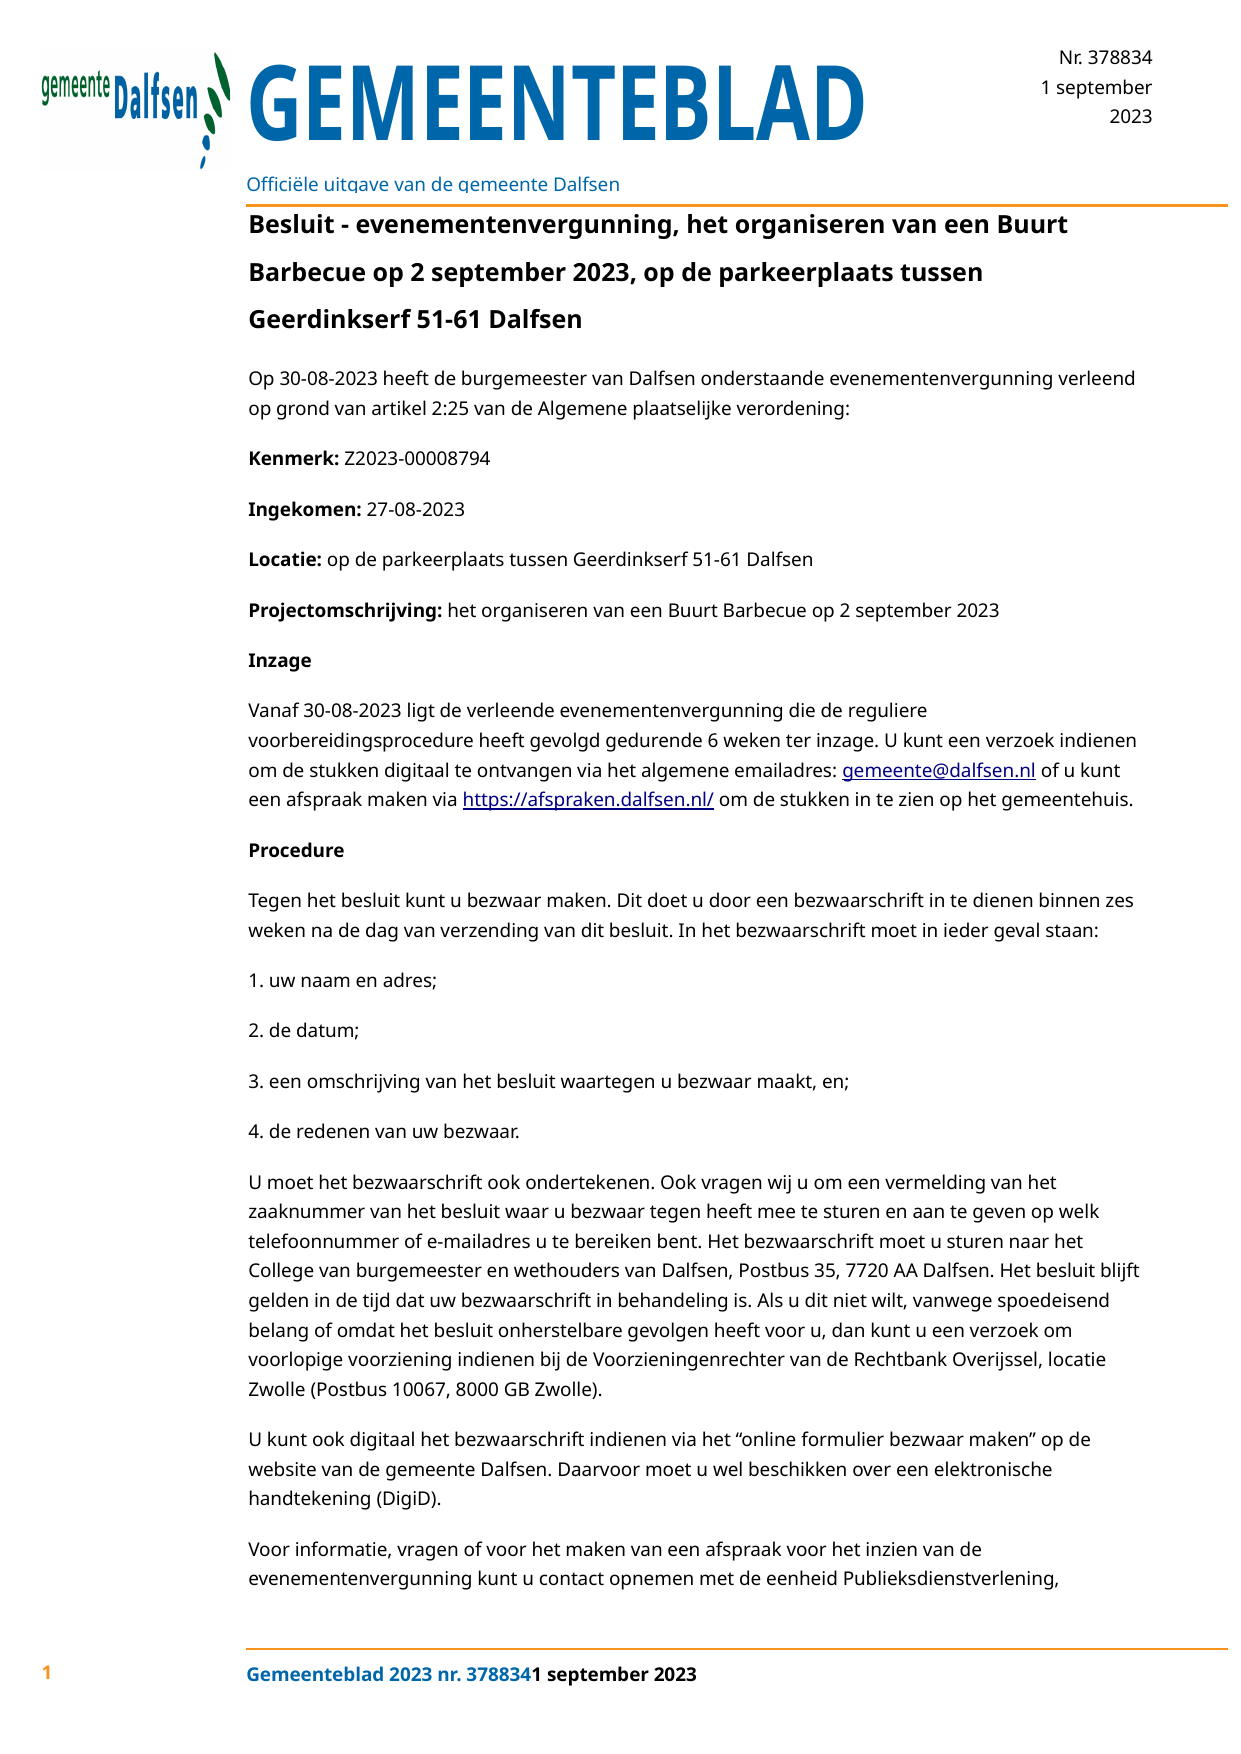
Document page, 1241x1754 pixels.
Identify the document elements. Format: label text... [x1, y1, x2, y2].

text Ingekomen: 27-08-2023 [248, 496, 1152, 522]
text Op 30-08-2023 heeft de burgemeester van Dalfsen onderstaande evenementenvergunning verleend op grond van artikel 2:25 van de Algemene plaatselijke verordening: [248, 366, 1152, 421]
text Kenmerk: Z2023-00008794 [248, 446, 1152, 471]
text U moet het bezwaarschrift ook ondertekenen. Ook vragen wij u om een vermelding van het zaaknummer van het besluit waar u bezwaar tegen heeft mee te sturen en aan te geven op welk telefoonnummer of e-mailadres u te bereiken bent. Het bezwaarschrift moet u sturen naar het College van burgemeester en wethouders van Dalfsen, Postbus 35, 7720 AA Dalfsen. Het besluit blijft gelden in de tijd dat uw bezwaarschrift in behandeling is. Als u dit niet wilt, vanwege spoedeisend belang of omdat het besluit onherstelbare gevolgen heeft voor u, dan kunt u een verzoek om voorlopige voorziening indienen bij de Voorzieningenrechter van de Rechtbank Overijssel, locatie Zwolle (Postbus 10067, 8000 GB Zwolle). [248, 1169, 1152, 1402]
text Projectomschrijving: het organiseren van een Buurt Barbecue op 2 september 2023 [248, 597, 1152, 622]
text Vanaf 30-08-2023 ligt de verleende evenementenvergunning die de reguliere voorbereidingsprocedure heeft gevolgd gedurende 6 weken ter inzage. U kunt een verzoek indienen om de stukken digitaal te ontvangen via het algemene emailadres: gemeente@dalfsen.nl of u kunt een afspraak maken via https://afspraken.dalfsen.nl/ om de stukken in te zien op het gemeentehuis. [248, 698, 1152, 812]
text Inzage [248, 647, 1152, 673]
text Voor informatie, vragen of voor het maken van een afspraak voor het inzien van de evenementenvergunning kunt u contact opnemen met de eenheid Publieksdienstverlening, [248, 1536, 1152, 1591]
text Tegen het besluit kunt u bezwaar maken. Dit doet u door een bezwaarschrift in te dienen binnen zes weken na de dag van verzending van dit besluit. In het bezwaarschrift moet in ieder geval staan: [248, 887, 1152, 942]
text Locatie: op de parkeerplaats tussen Geerdinkserf 51-61 Dalfsen [248, 546, 1152, 572]
text Besluit - evenementenvergunning, het organiseren van een Buurt Barbecue op 2 september 2023, op de parkeerplaats tussen Geerdinkserf 51-61 Dalfsen [248, 207, 1152, 336]
picture [41, 47, 231, 172]
text 3. een omschrijving van het besluit waartegen u bezwaar maakt, en; [248, 1068, 1152, 1094]
text 1. uw naam en adres; [248, 967, 1152, 993]
text Procedure [248, 837, 1152, 862]
text U kunt ook digitaal het bezwaarschrift indienen via het “online formulier bezwaar maken” op de website van de gemeente Dalfsen. Daarvoor moet u wel beschikken over een elektronische handtekening (DigiD). [248, 1426, 1152, 1511]
text 4. de redenen van uw bezwaar. [248, 1118, 1152, 1144]
text 2. de datum; [248, 1018, 1152, 1043]
